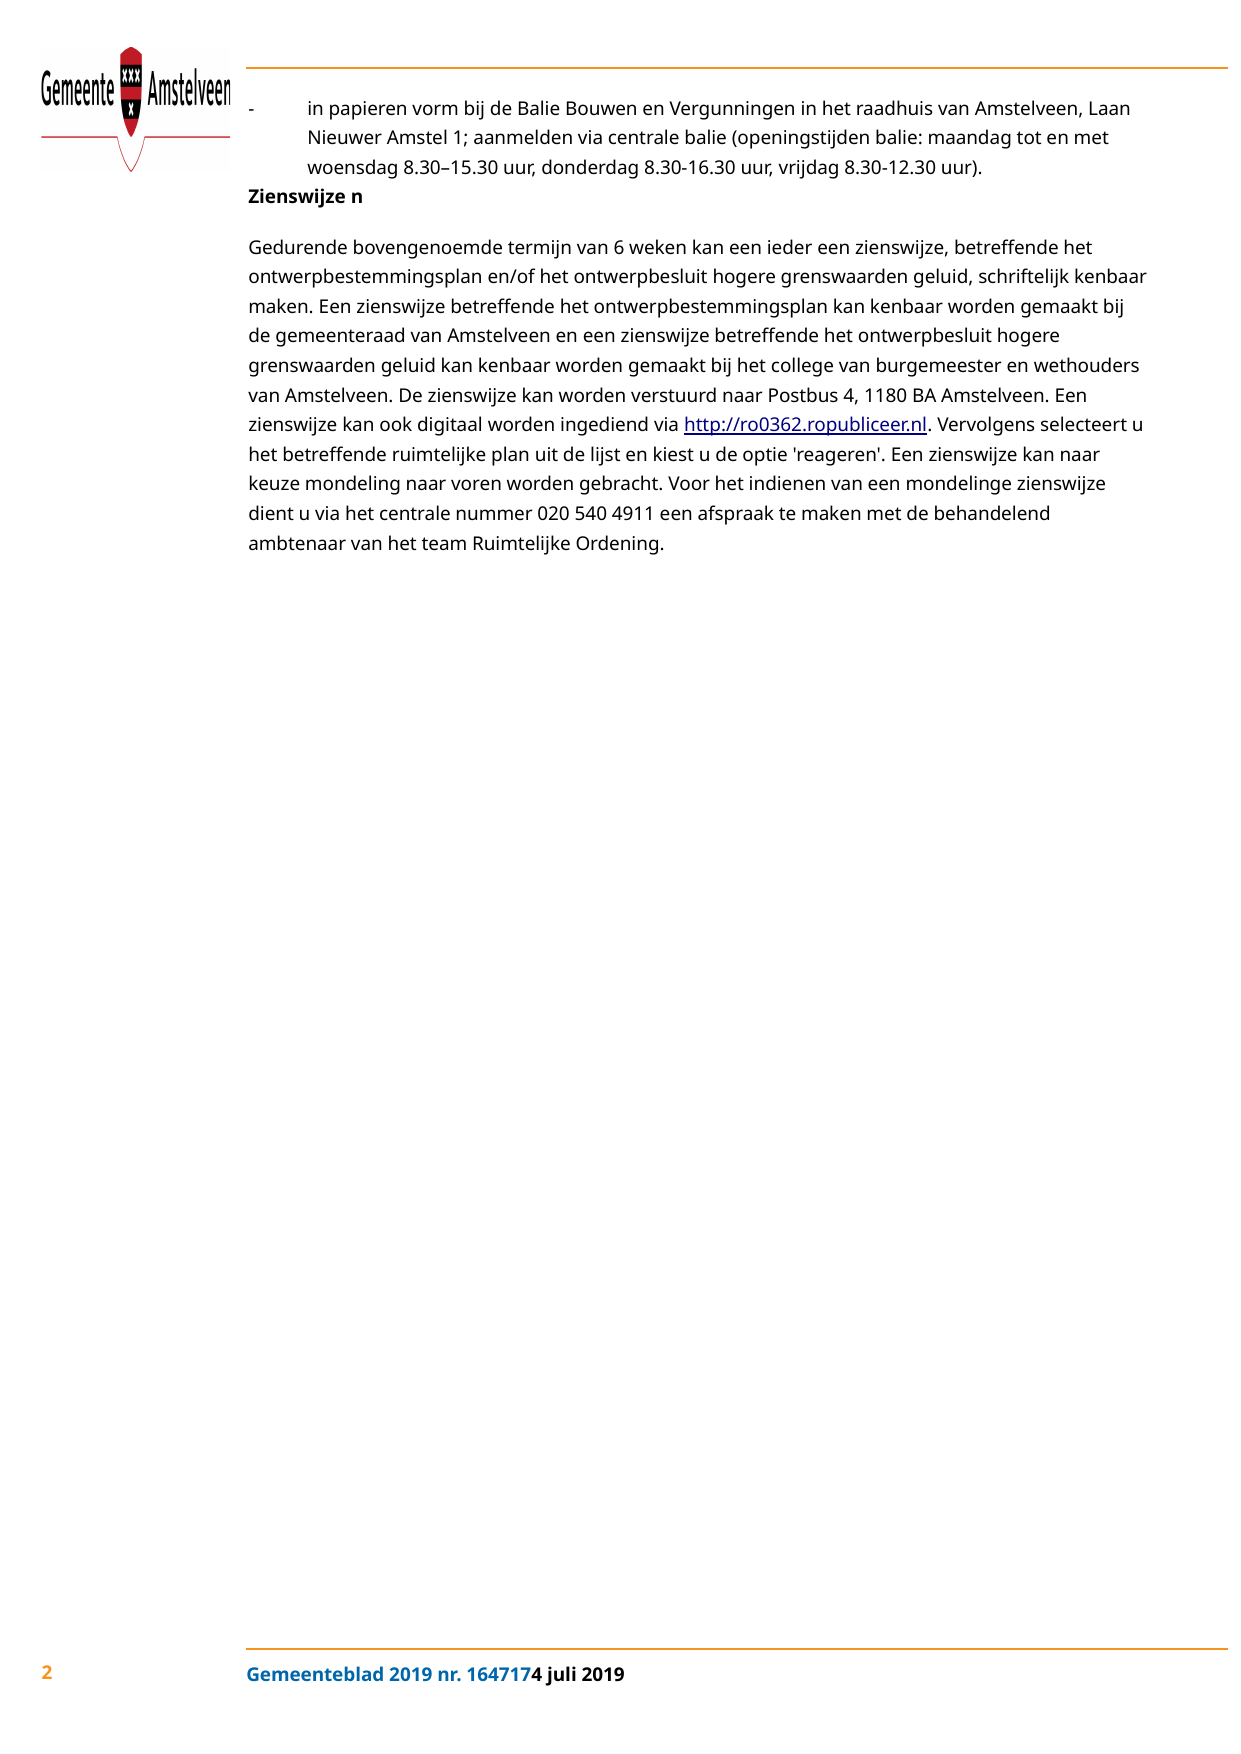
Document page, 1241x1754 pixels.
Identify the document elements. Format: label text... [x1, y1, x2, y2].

text Gedurende bovengenoemde termijn van 6 weken kan een ieder een zienswijze, betreffende het ontwerpbestemmingsplan en/of het ontwerpbesluit hogere grenswaarden geluid, schriftelijk kenbaar maken. Een zienswijze betreffende het ontwerpbestemmingsplan kan kenbaar worden gemaakt bij de gemeenteraad van Amstelveen en een zienswijze betreffende het ontwerpbesluit hogere grenswaarden geluid kan kenbaar worden gemaakt bij het college van burgemeester en wethouders van Amstelveen. De zienswijze kan worden verstuurd naar Postbus 4, 1180 BA Amstelveen. Een zienswijze kan ook digitaal worden ingediend via http://ro0362.ropubliceer.nl. Vervolgens selecteert u het betreffende ruimtelijke plan uit de lijst en kiest u de optie 'reageren'. Een zienswijze kan naar keuze mondeling naar voren worden gebracht. Voor het indienen van een mondelinge zienswijze dient u via het centrale nummer 020 540 4911 een afspraak te maken met de behandelend ambtenaar van het team Ruimtelijke Ordening. [248, 234, 1152, 556]
text Zienswijze n [248, 183, 1152, 209]
list in papieren vorm bij de Balie Bouwen en Vergunningen in het raadhuis van Amstelveen, Laan Nieuwer Amstel 1; aanmelden via centrale balie (openingstijden balie: maandag tot en met woensdag 8.30–15.30 uur, donderdag 8.30-16.30 uur, vrijdag 8.30-12.30 uur). [248, 95, 1152, 180]
picture [41, 47, 231, 172]
